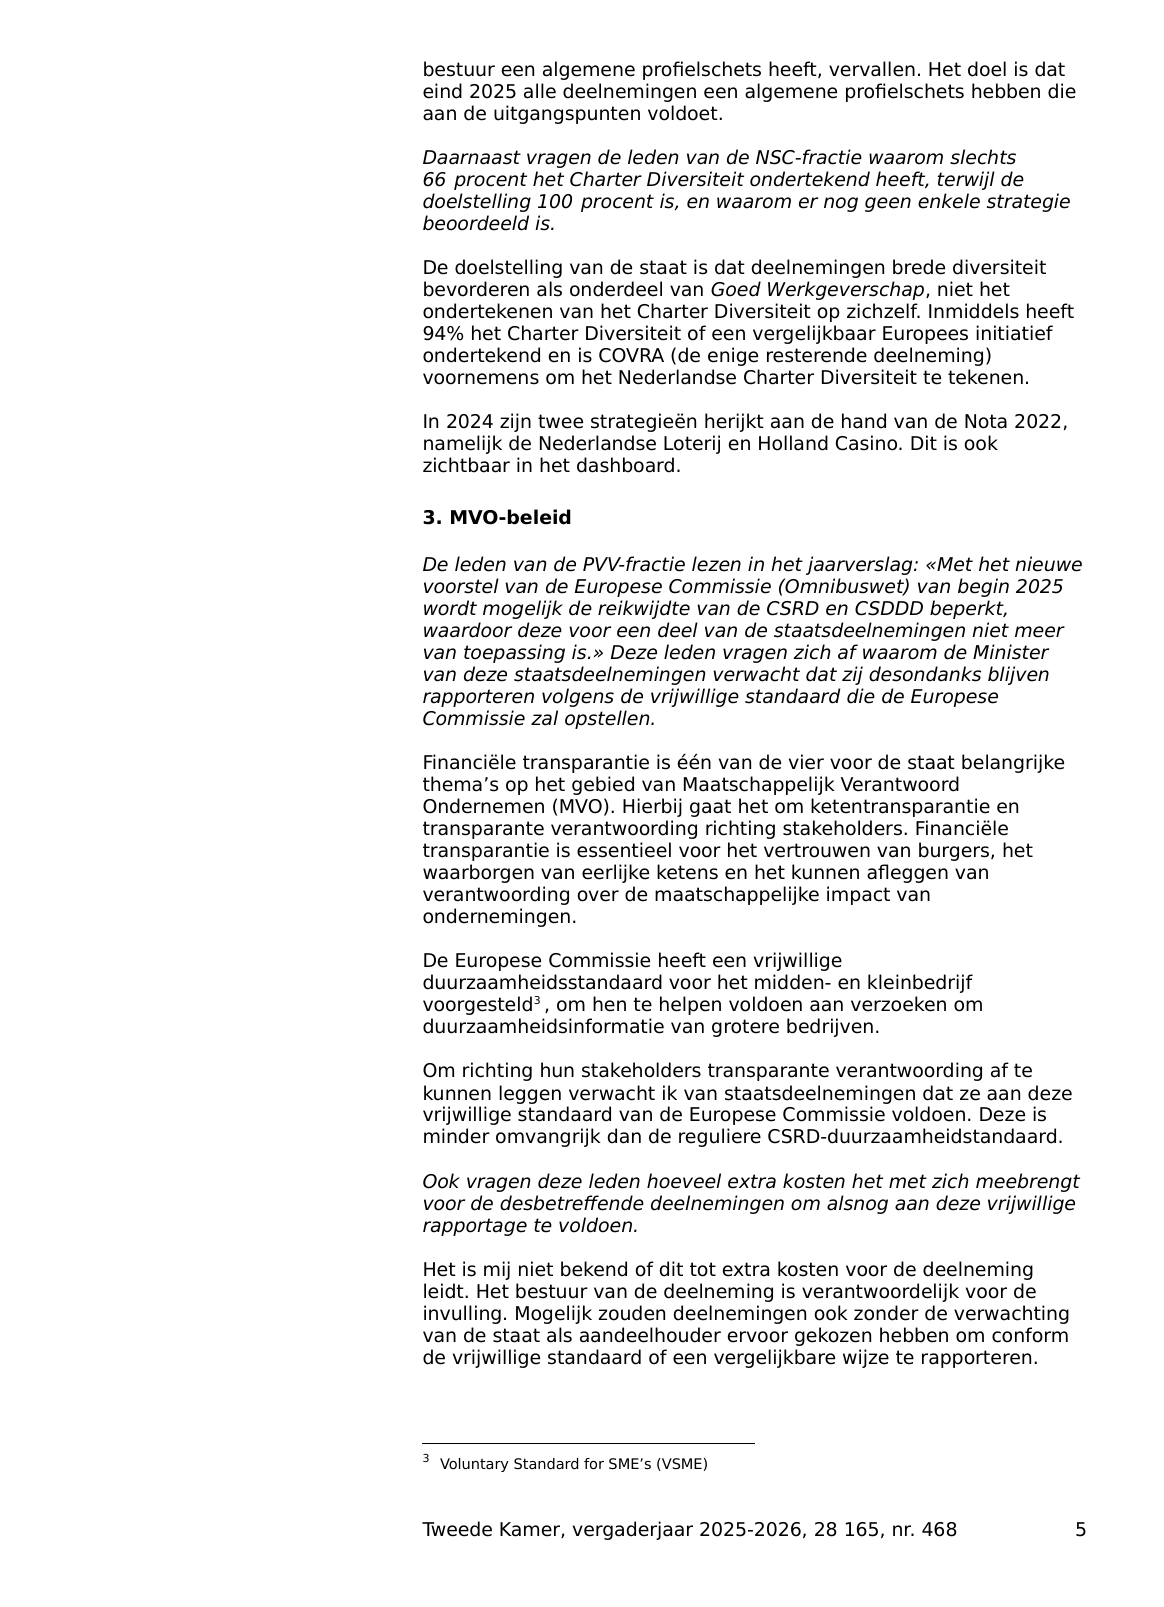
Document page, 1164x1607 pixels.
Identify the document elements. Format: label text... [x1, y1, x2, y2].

text Daarnaast vragen de leden van de NSC-fractie waarom slechts 66 procent het Charter Diversiteit ondertekend heeft, terwijl de doelstelling 100 procent is, en waarom er nog geen enkele strategie beoordeeld is. [422, 147, 1087, 235]
text bestuur een algemene profielschets heeft, vervallen. Het doel is dat eind 2025 alle deelnemingen een algemene profielschets hebben die aan de uitgangspunten voldoet. [422, 59, 1087, 125]
text De Europese Commissie heeft een vrijwillige duurzaamheidsstandaard voor het midden- en kleinbedrijf voorgesteld, om hen te helpen voldoen aan verzoeken om duurzaamheidsinformatie van grotere bedrijven. [422, 950, 1087, 1038]
text Voluntary Standard for SME’s (VSME) [422, 1452, 1087, 1474]
text De doelstelling van de staat is dat deelnemingen brede diversiteit bevorderen als onderdeel van Goed Werkgeverschap, niet het ondertekenen van het Charter Diversiteit op zichzelf. Inmiddels heeft 94% het Charter Diversiteit of een vergelijkbaar Europees initiatief ondertekend en is COVRA (de enige resterende deelneming) voornemens om het Nederlandse Charter Diversiteit te tekenen. [422, 257, 1087, 389]
text Financiële transparantie is één van de vier voor de staat belangrijke thema’s op het gebied van Maatschappelijk Verantwoord Ondernemen (MVO). Hierbij gaat het om ketentransparantie en transparante verantwoording richting stakeholders. Financiële transparantie is essentieel voor het vertrouwen van burgers, het waarborgen van eerlijke ketens en het kunnen afleggen van verantwoording over de maatschappelijke impact van ondernemingen. [422, 752, 1087, 928]
text Om richting hun stakeholders transparante verantwoording af te kunnen leggen verwacht ik van staatsdeelnemingen dat ze aan deze vrijwillige standaard van de Europese Commissie voldoen. Deze is minder omvangrijk dan de reguliere CSRD-duurzaamheidstandaard. [422, 1060, 1087, 1148]
text Ook vragen deze leden hoeveel extra kosten het met zich meebrengt voor de desbetreffende deelnemingen om alsnog aan deze vrijwillige rapportage te voldoen. [422, 1171, 1087, 1236]
text De leden van de PVV-fractie lezen in het jaarverslag: «Met het nieuwe voorstel van de Europese Commissie (Omnibuswet) van begin 2025 wordt mogelijk de reikwijdte van de CSRD en CSDDD beperkt, waardoor deze voor een deel van de staatsdeelnemingen niet meer van toepassing is.» Deze leden vragen zich af waarom de Minister van deze staatsdeelnemingen verwacht dat zij desondanks blijven rapporteren volgens de vrijwillige standaard die de Europese Commissie zal opstellen. [422, 554, 1087, 730]
text Het is mij niet bekend of dit tot extra kosten voor de deelneming leidt. Het bestuur van de deelneming is verantwoordelijk voor de invulling. Mogelijk zouden deelnemingen ook zonder de verwachting van de staat als aandeelhouder ervoor gekozen hebben om conform de vrijwillige standaard of een vergelijkbare wijze te rapporteren. [422, 1259, 1087, 1368]
subtitle 3. MVO-beleid [422, 507, 1087, 529]
text In 2024 zijn twee strategieën herijkt aan de hand van de Nota 2022, namelijk de Nederlandse Loterij en Holland Casino. Dit is ook zichtbaar in het dashboard. [422, 411, 1087, 477]
